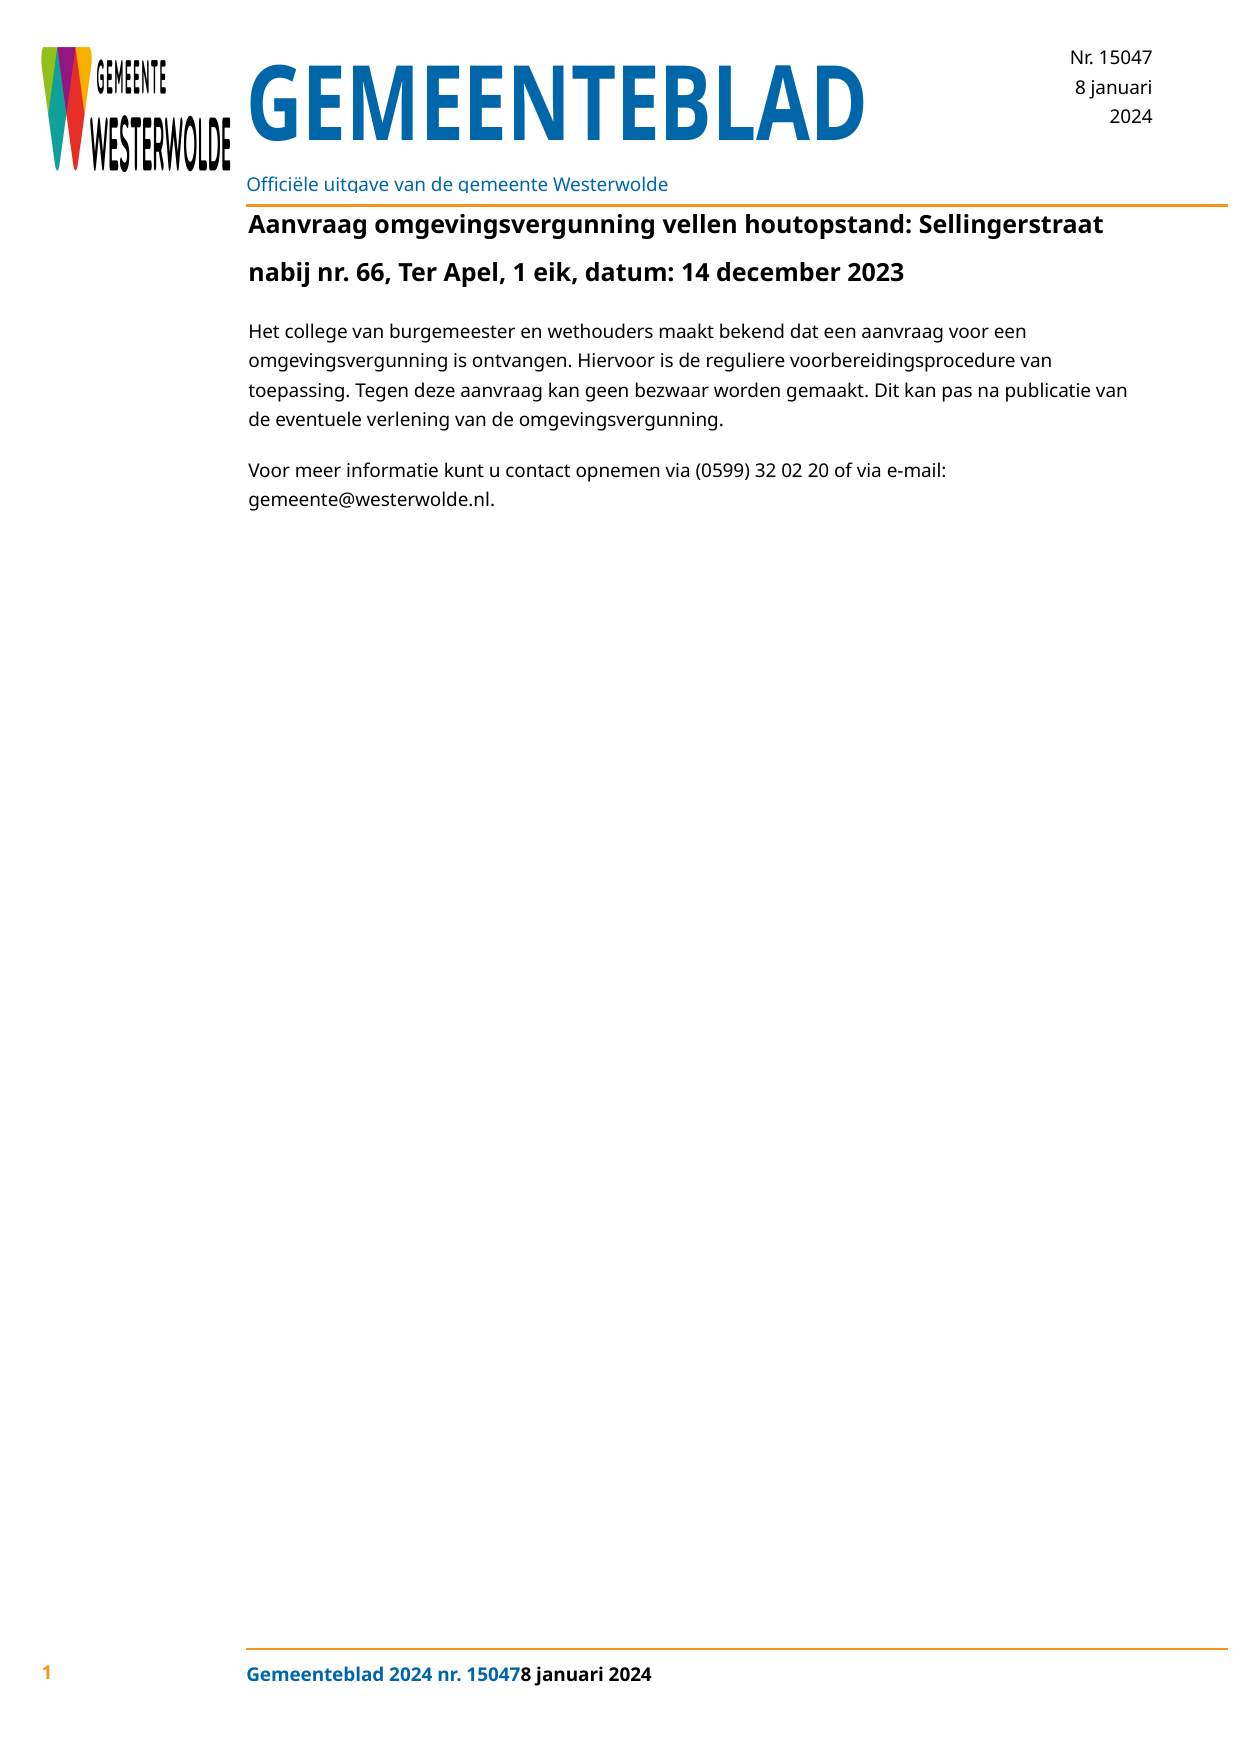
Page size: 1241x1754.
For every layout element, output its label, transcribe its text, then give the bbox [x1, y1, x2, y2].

text Het college van burgemeester en wethouders maakt bekend dat een aanvraag voor een omgevingsvergunning is ontvangen. Hiervoor is de reguliere voorbereidingsprocedure van toepassing. Tegen deze aanvraag kan geen bezwaar worden gemaakt. Dit kan pas na publicatie van de eventuele verlening van de omgevingsvergunning. [248, 318, 1152, 432]
text Aanvraag omgevingsvergunning vellen houtopstand: Sellingerstraat nabij nr. 66, Ter Apel, 1 eik, datum: 14 december 2023 [248, 207, 1152, 288]
picture [41, 47, 231, 172]
text Voor meer informatie kunt u contact opnemen via (0599) 32 02 20 of via e-mail: gemeente@westerwolde.nl. [248, 457, 1152, 512]
